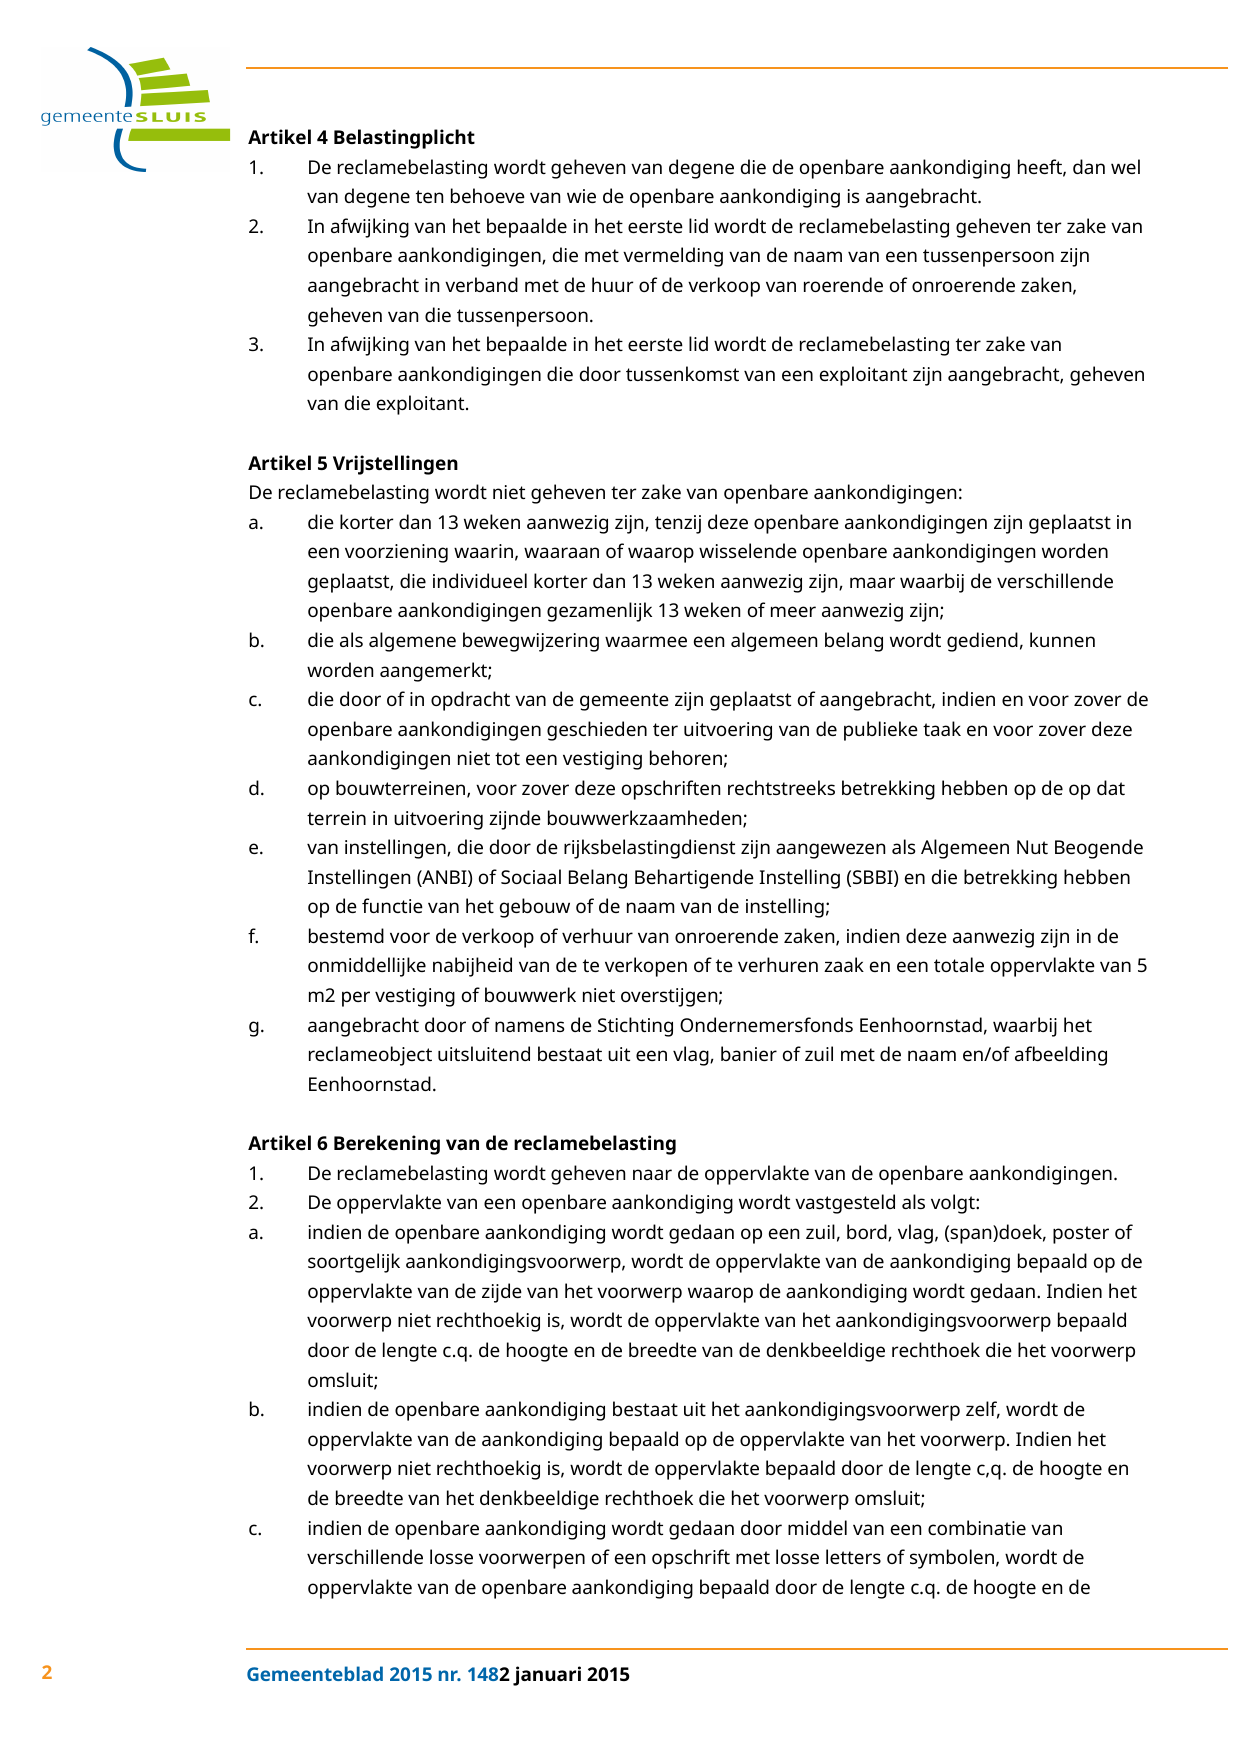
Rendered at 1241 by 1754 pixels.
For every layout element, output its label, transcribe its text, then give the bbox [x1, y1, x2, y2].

text De reclamebelasting wordt niet geheven ter zake van openbare aankondigingen: [248, 479, 1152, 505]
list In afwijking van het bepaalde in het eerste lid wordt de reclamebelasting ter zake van openbare aankondigingen die door tussenkomst van een exploitant zijn aangebracht, geheven van die exploitant. [248, 331, 1152, 416]
list De reclamebelasting wordt geheven van degene die de openbare aankondiging heeft, dan wel van degene ten behoeve van wie de openbare aankondiging is aangebracht. [248, 154, 1152, 209]
list op bouwterreinen, voor zover deze opschriften rechtstreeks betrekking hebben op de op dat terrein in uitvoering zijnde bouwwerkzaamheden; [248, 775, 1152, 831]
text Artikel 4 Belastingplicht [248, 124, 1152, 150]
picture [41, 47, 231, 172]
list De reclamebelasting wordt geheven naar de oppervlakte van de openbare aankondigingen. [248, 1160, 1152, 1186]
list die korter dan 13 weken aanwezig zijn, tenzij deze openbare aankondigingen zijn geplaatst in een voorziening waarin, waaraan of waarop wisselende openbare aankondigingen worden geplaatst, die individueel korter dan 13 weken aanwezig zijn, maar waarbij de verschillende openbare aankondigingen gezamenlijk 13 weken of meer aanwezig zijn; [248, 509, 1152, 623]
list In afwijking van het bepaalde in het eerste lid wordt de reclamebelasting geheven ter zake van openbare aankondigingen, die met vermelding van de naam van een tussenpersoon zijn aangebracht in verband met de huur of de verkoop van roerende of onroerende zaken, geheven van die tussenpersoon. [248, 213, 1152, 328]
list indien de openbare aankondiging wordt gedaan door middel van een combinatie van verschillende losse voorwerpen of een opschrift met losse letters of symbolen, wordt de oppervlakte van de openbare aankondiging bepaald door de lengte c.q. de hoogte en de [248, 1515, 1152, 1600]
list bestemd voor de verkoop of verhuur van onroerende zaken, indien deze aanwezig zijn in de onmiddellijke nabijheid van de te verkopen of te verhuren zaak en een totale oppervlakte van 5 m2 per vestiging of bouwwerk niet overstijgen; [248, 923, 1152, 1008]
list indien de openbare aankondiging bestaat uit het aankondigingsvoorwerp zelf, wordt de oppervlakte van de aankondiging bepaald op de oppervlakte van het voorwerp. Indien het voorwerp niet rechthoekig is, wordt de oppervlakte bepaald door de lengte c,q. de hoogte en de breedte van het denkbeeldige rechthoek die het voorwerp omsluit; [248, 1396, 1152, 1511]
text Artikel 6 Berekening van de reclamebelasting [248, 1130, 1152, 1156]
list van instellingen, die door de rijksbelastingdienst zijn aangewezen als Algemeen Nut Beogende Instellingen (ANBI) of Sociaal Belang Behartigende Instelling (SBBI) en die betrekking hebben op de functie van het gebouw of de naam van de instelling; [248, 834, 1152, 919]
list die door of in opdracht van de gemeente zijn geplaatst of aangebracht, indien en voor zover de openbare aankondigingen geschieden ter uitvoering van de publieke taak en voor zover deze aankondigingen niet tot een vestiging behoren; [248, 686, 1152, 771]
list indien de openbare aankondiging wordt gedaan op een zuil, bord, vlag, (span)doek, poster of soortgelijk aankondigingsvoorwerp, wordt de oppervlakte van de aankondiging bepaald op de oppervlakte van de zijde van het voorwerp waarop de aankondiging wordt gedaan. Indien het voorwerp niet rechthoekig is, wordt de oppervlakte van het aankondigingsvoorwerp bepaald door de lengte c.q. de hoogte en de breedte van de denkbeeldige rechthoek die het voorwerp omsluit; [248, 1219, 1152, 1393]
list De oppervlakte van een openbare aankondiging wordt vastgesteld als volgt: [248, 1189, 1152, 1215]
list die als algemene bewegwijzering waarmee een algemeen belang wordt gediend, kunnen worden aangemerkt; [248, 627, 1152, 683]
list aangebracht door of namens de Stichting Ondernemersfonds Eenhoornstad, waarbij het reclameobject uitsluitend bestaat uit een vlag, banier of zuil met de naam en/of afbeelding Eenhoornstad. [248, 1012, 1152, 1097]
text Artikel 5 Vrijstellingen [248, 450, 1152, 476]
